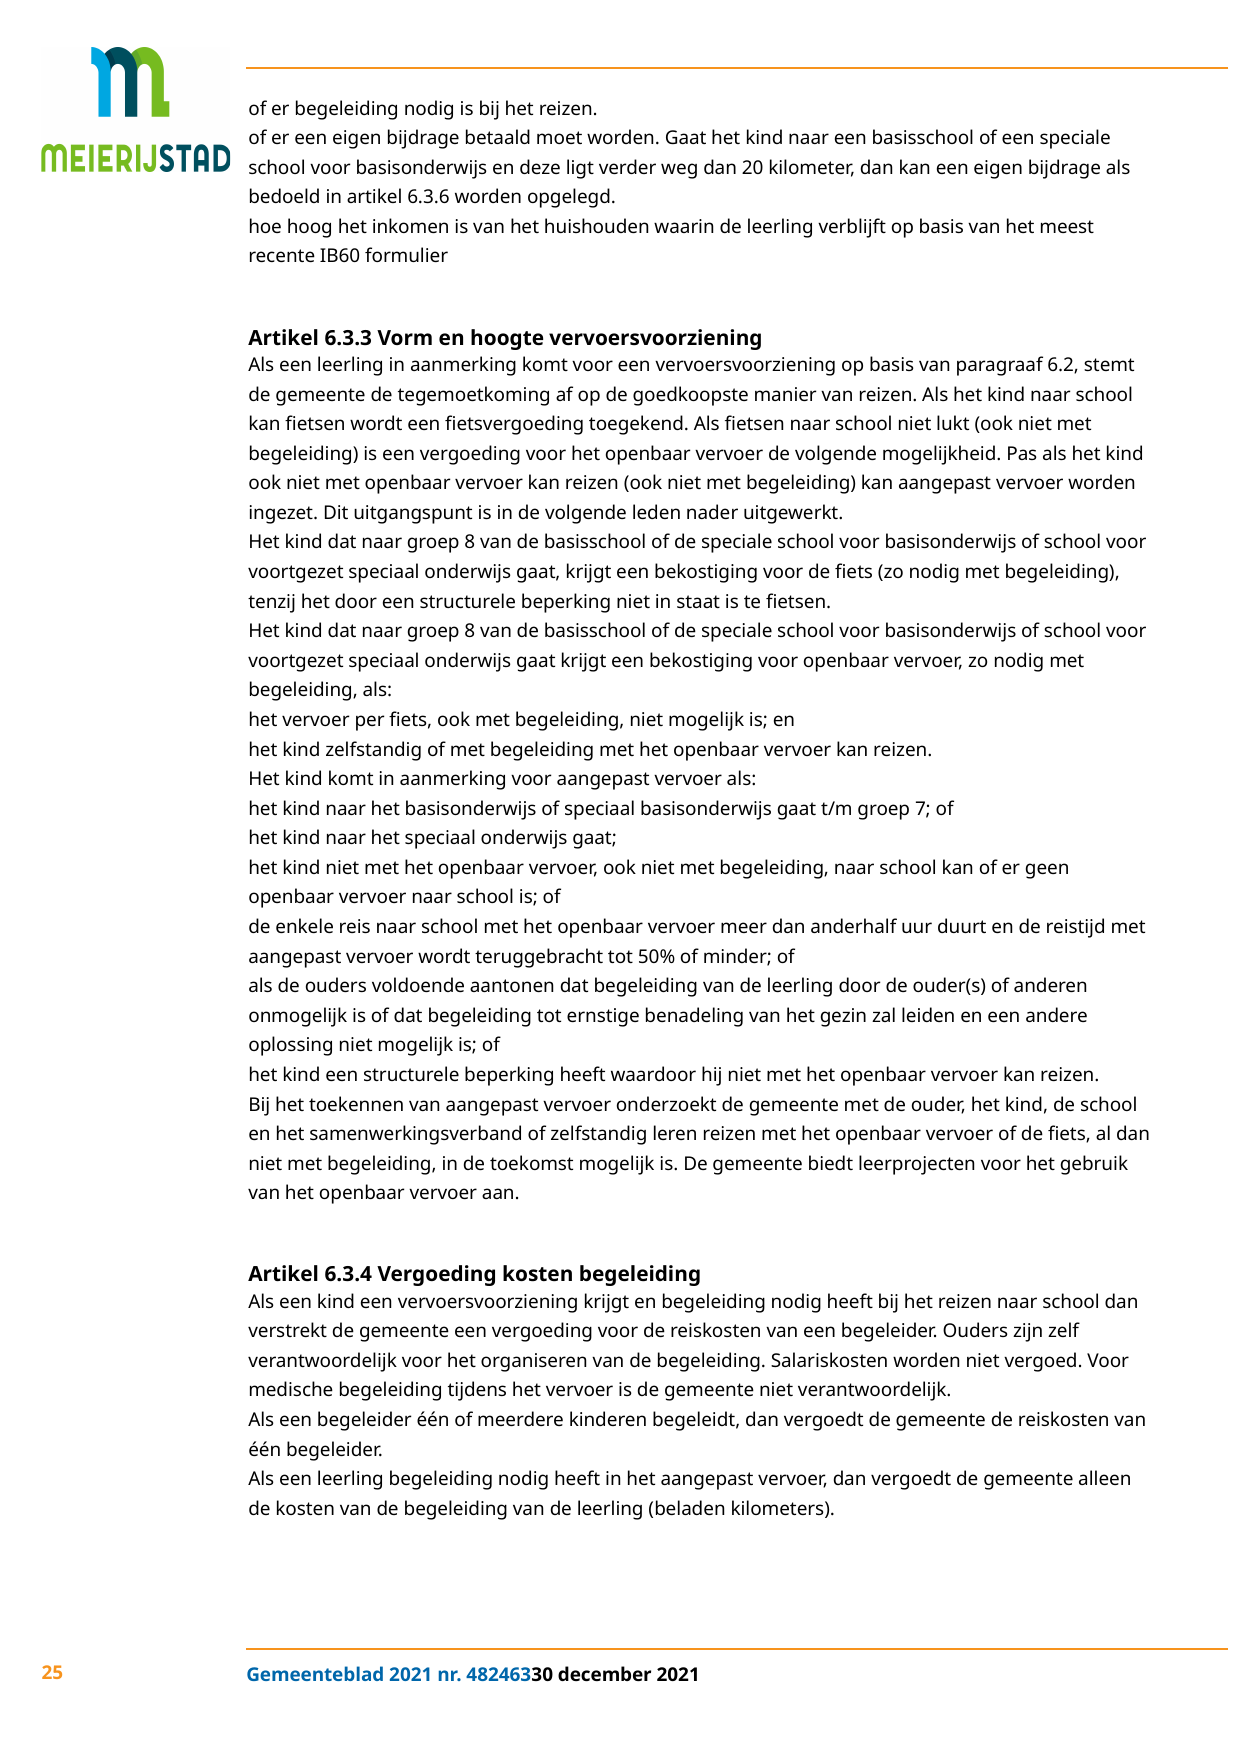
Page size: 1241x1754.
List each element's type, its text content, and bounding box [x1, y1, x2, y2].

text het kind niet met het openbaar vervoer, ook niet met begeleiding, naar school kan of er geen openbaar vervoer naar school is; of [248, 854, 1152, 909]
text of er begeleiding nodig is bij het reizen. [248, 95, 1152, 121]
text het kind naar het basisonderwijs of speciaal basisonderwijs gaat t/m groep 7; of [248, 795, 1152, 821]
text Het kind dat naar groep 8 van de basisschool of de speciale school voor basisonderwijs of school voor voortgezet speciaal onderwijs gaat krijgt een bekostiging voor openbaar vervoer, zo nodig met begeleiding, als: [248, 617, 1152, 702]
text het kind zelfstandig of met begeleiding met het openbaar vervoer kan reizen. [248, 736, 1152, 761]
text hoe hoog het inkomen is van het huishouden waarin de leerling verblijft op basis van het meest recente IB60 formulier [248, 213, 1152, 268]
text het kind een structurele beperking heeft waardoor hij niet met het openbaar vervoer kan reizen. [248, 1061, 1152, 1087]
text Artikel 6.3.4 Vergoeding kosten begeleiding [248, 1259, 1152, 1288]
text het kind naar het speciaal onderwijs gaat; [248, 824, 1152, 850]
text Het kind dat naar groep 8 van de basisschool of de speciale school voor basisonderwijs of school voor voortgezet speciaal onderwijs gaat, krijgt een bekostiging voor de fiets (zo nodig met begeleiding), tenzij het door een structurele beperking niet in staat is te fietsen. [248, 529, 1152, 613]
picture [41, 47, 231, 172]
text Artikel 6.3.3 Vorm en hoogte vervoersvoorziening [248, 323, 1152, 351]
text Als een begeleider één of meerdere kinderen begeleidt, dan vergoedt de gemeente de reiskosten van één begeleider. [248, 1406, 1152, 1462]
text de enkele reis naar school met het openbaar vervoer meer dan anderhalf uur duurt en de reistijd met aangepast vervoer wordt teruggebracht tot 50% of minder; of [248, 913, 1152, 968]
text het vervoer per fiets, ook met begeleiding, niet mogelijk is; en [248, 706, 1152, 732]
text als de ouders voldoende aantonen dat begeleiding van de leerling door de ouder(s) of anderen onmogelijk is of dat begeleiding tot ernstige benadeling van het gezin zal leiden en een andere oplossing niet mogelijk is; of [248, 972, 1152, 1057]
text Als een leerling begeleiding nodig heeft in het aangepast vervoer, dan vergoedt de gemeente alleen de kosten van de begeleiding van de leerling (beladen kilometers). [248, 1465, 1152, 1521]
text Bij het toekennen van aangepast vervoer onderzoekt de gemeente met de ouder, het kind, de school en het samenwerkingsverband of zelfstandig leren reizen met het openbaar vervoer of de fiets, al dan niet met begeleiding, in de toekomst mogelijk is. De gemeente biedt leerprojecten voor het gebruik van het openbaar vervoer aan. [248, 1091, 1152, 1205]
text of er een eigen bijdrage betaald moet worden. Gaat het kind naar een basisschool of een speciale school voor basisonderwijs en deze ligt verder weg dan 20 kilometer, dan kan een eigen bijdrage als bedoeld in artikel 6.3.6 worden opgelegd. [248, 124, 1152, 209]
text Als een kind een vervoersvoorziening krijgt en begeleiding nodig heeft bij het reizen naar school dan verstrekt de gemeente een vergoeding voor de reiskosten van een begeleider. Ouders zijn zelf verantwoordelijk voor het organiseren van de begeleiding. Salariskosten worden niet vergoed. Voor medische begeleiding tijdens het vervoer is de gemeente niet verantwoordelijk. [248, 1288, 1152, 1402]
text Als een leerling in aanmerking komt voor een vervoersvoorziening op basis van paragraaf 6.2, stemt de gemeente de tegemoetkoming af op de goedkoopste manier van reizen. Als het kind naar school kan fietsen wordt een fietsvergoeding toegekend. Als fietsen naar school niet lukt (ook niet met begeleiding) is een vergoeding voor het openbaar vervoer de volgende mogelijkheid. Pas als het kind ook niet met openbaar vervoer kan reizen (ook niet met begeleiding) kan aangepast vervoer worden ingezet. Dit uitgangspunt is in de volgende leden nader uitgewerkt. [248, 351, 1152, 525]
text Het kind komt in aanmerking voor aangepast vervoer als: [248, 765, 1152, 791]
